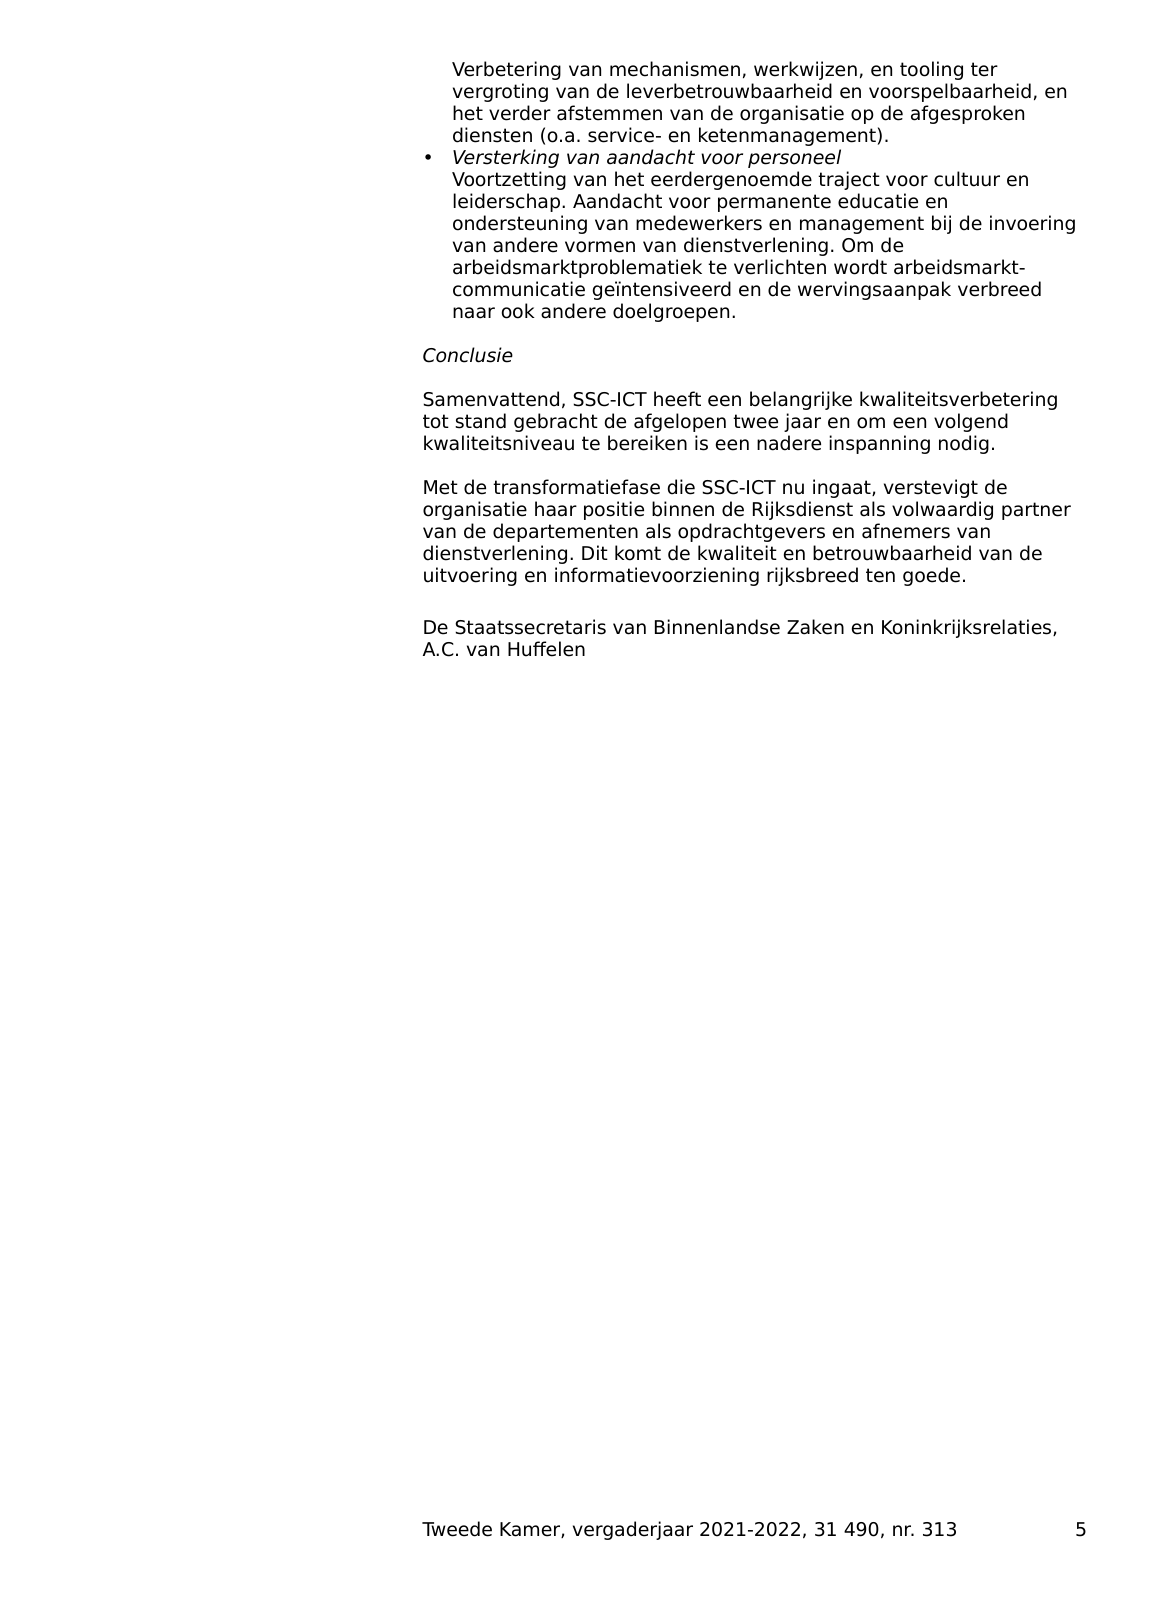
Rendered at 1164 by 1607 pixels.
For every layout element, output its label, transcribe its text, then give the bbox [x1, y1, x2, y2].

text Met de transformatiefase die SSC-ICT nu ingaat, verstevigt de organisatie haar positie binnen de Rijksdienst als volwaardig partner van de departementen als opdrachtgevers en afnemers van dienstverlening. Dit komt de kwaliteit en betrouwbaarheid van de uitvoering en informatievoorziening rijksbreed ten goede. [422, 477, 1087, 587]
subtitle Conclusie [422, 345, 1087, 367]
text Voortzetting van het eerdergenoemde traject voor cultuur en leiderschap. Aandacht voor permanente educatie en ondersteuning van medewerkers en management bij de invoering van andere vormen van dienstverlening. Om de arbeidsmarktproblematiek te verlichten wordt arbeidsmarkt-communicatie geïntensiveerd en de wervingsaanpak verbreed naar ook andere doelgroepen. [452, 169, 1087, 323]
text Samenvattend, SSC-ICT heeft een belangrijke kwaliteitsverbetering tot stand gebracht de afgelopen twee jaar en om een volgend kwaliteitsniveau te bereiken is een nadere inspanning nodig. [422, 389, 1087, 455]
text • Versterking van aandacht voor personeel [422, 147, 1087, 169]
text De Staatssecretaris van Binnenlandse Zaken en Koninkrijksrelaties, A.C. van Huffelen [422, 617, 1087, 661]
text Verbetering van mechanismen, werkwijzen, en tooling ter vergroting van de leverbetrouwbaarheid en voorspelbaarheid, en het verder afstemmen van de organisatie op de afgesproken diensten (o.a. service- en ketenmanagement). [452, 59, 1087, 147]
